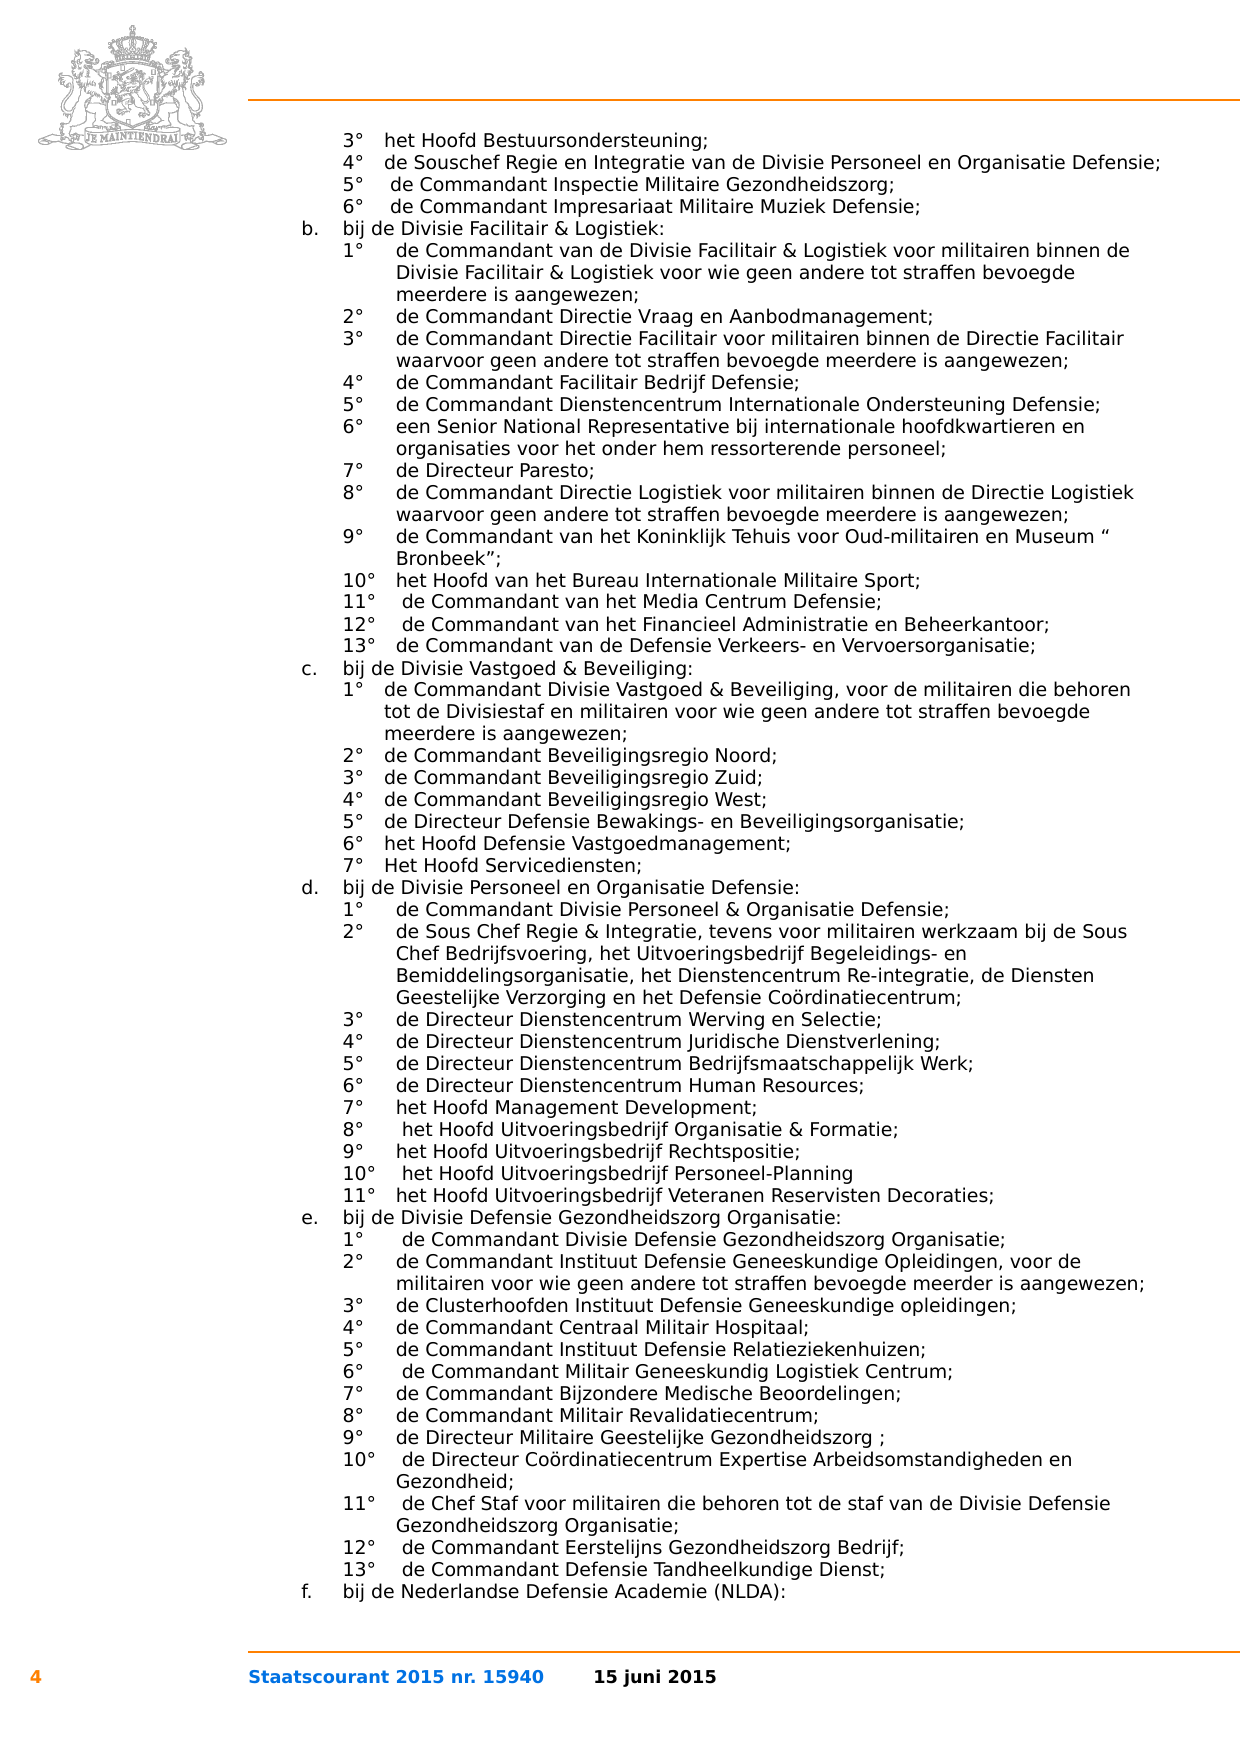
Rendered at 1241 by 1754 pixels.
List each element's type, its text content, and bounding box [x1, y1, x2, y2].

text 10° de Directeur Coördinatiecentrum Expertise Arbeidsomstandigheden en Gezondheid; [342, 1449, 1163, 1493]
text 5° de Directeur Dienstencentrum Bedrijfsmaatschappelijk Werk; [342, 1053, 1163, 1075]
text d. bij de Divisie Personeel en Organisatie Defensie: [301, 877, 1163, 899]
text 5° de Commandant Instituut Defensie Relatieziekenhuizen; [342, 1339, 1163, 1361]
text f. bij de Nederlandse Defensie Academie (NLDA): [301, 1581, 1163, 1602]
text 9° de Directeur Militaire Geestelijke Gezondheidszorg ; [342, 1427, 1163, 1449]
text c. bij de Divisie Vastgoed & Beveiliging: [301, 657, 1163, 679]
text 6° een Senior National Representative bij internationale hoofdkwartieren en organisaties voor het onder hem ressorterende personeel; [342, 416, 1163, 459]
text 11° de Commandant van het Media Centrum Defensie; [342, 591, 1163, 613]
text 2° de Commandant Directie Vraag en Aanbodmanagement; [342, 306, 1163, 328]
text 6° de Directeur Dienstencentrum Human Resources; [342, 1075, 1163, 1097]
text 8° de Commandant Militair Revalidatiecentrum; [342, 1405, 1163, 1427]
text 6° de Commandant Impresariaat Militaire Muziek Defensie; [342, 196, 1163, 218]
text 1° de Commandant Divisie Vastgoed & Beveiliging, voor de militairen die behoren tot de Divisiestaf en militairen voor wie geen andere tot straffen bevoegde meerdere is aangewezen; [342, 679, 1163, 745]
text 3° de Commandant Beveiligingsregio Zuid; [342, 767, 1163, 789]
text 4° de Commandant Beveiligingsregio West; [342, 789, 1163, 811]
picture [38, 25, 227, 150]
text b. bij de Divisie Facilitair & Logistiek: [301, 218, 1163, 240]
text 7° Het Hoofd Servicediensten; [342, 855, 1163, 877]
text 5° de Commandant Dienstencentrum Internationale Ondersteuning Defensie; [342, 394, 1163, 416]
text 3° de Directeur Dienstencentrum Werving en Selectie; [342, 1009, 1163, 1031]
text 9° de Commandant van het Koninklijk Tehuis voor Oud-militairen en Museum “ Bronbeek”; [342, 526, 1163, 569]
text 12° de Commandant Eerstelijns Gezondheidszorg Bedrijf; [342, 1537, 1163, 1558]
text 6° de Commandant Militair Geneeskundig Logistiek Centrum; [342, 1361, 1163, 1383]
text 10° het Hoofd Uitvoeringsbedrijf Personeel-Planning [342, 1163, 1163, 1185]
text 4° de Souschef Regie en Integratie van de Divisie Personeel en Organisatie Defensie; [342, 152, 1163, 174]
text 5° de Directeur Defensie Bewakings- en Beveiligingsorganisatie; [342, 811, 1163, 833]
text 3° de Clusterhoofden Instituut Defensie Geneeskundige opleidingen; [342, 1295, 1163, 1317]
text 1° de Commandant Divisie Defensie Gezondheidszorg Organisatie; [342, 1229, 1163, 1251]
text 4° de Commandant Facilitair Bedrijf Defensie; [342, 372, 1163, 394]
text 12° de Commandant van het Financieel Administratie en Beheerkantoor; [342, 613, 1163, 635]
text 3° het Hoofd Bestuursondersteuning; [342, 130, 1163, 152]
text 11° het Hoofd Uitvoeringsbedrijf Veteranen Reservisten Decoraties; [342, 1185, 1163, 1207]
text 2° de Commandant Instituut Defensie Geneeskundige Opleidingen, voor de militairen voor wie geen andere tot straffen bevoegde meerder is aangewezen; [342, 1251, 1163, 1295]
text 9° het Hoofd Uitvoeringsbedrijf Rechtspositie; [342, 1141, 1163, 1163]
text 2° de Sous Chef Regie & Integratie, tevens voor militairen werkzaam bij de Sous Chef Bedrijfsvoering, het Uitvoeringsbedrijf Begeleidings- en Bemiddelingsorganisatie, het Dienstencentrum Re-integratie, de Diensten Geestelijke Verzorging en het Defensie Coördinatiecentrum; [342, 921, 1163, 1009]
text 7° het Hoofd Management Development; [342, 1097, 1163, 1119]
text 8° de Commandant Directie Logistiek voor militairen binnen de Directie Logistiek waarvoor geen andere tot straffen bevoegde meerdere is aangewezen; [342, 482, 1163, 526]
text e. bij de Divisie Defensie Gezondheidszorg Organisatie: [301, 1207, 1163, 1229]
text 4° de Directeur Dienstencentrum Juridische Dienstverlening; [342, 1031, 1163, 1053]
text 13° de Commandant van de Defensie Verkeers- en Vervoersorganisatie; [342, 635, 1163, 657]
text 6° het Hoofd Defensie Vastgoedmanagement; [342, 833, 1163, 855]
text 4° de Commandant Centraal Militair Hospitaal; [342, 1317, 1163, 1339]
text 7° de Directeur Paresto; [342, 459, 1163, 482]
text 8° het Hoofd Uitvoeringsbedrijf Organisatie & Formatie; [342, 1119, 1163, 1141]
text 1° de Commandant Divisie Personeel & Organisatie Defensie; [342, 899, 1163, 921]
text 2° de Commandant Beveiligingsregio Noord; [342, 745, 1163, 767]
text 3° de Commandant Directie Facilitair voor militairen binnen de Directie Facilitair waarvoor geen andere tot straffen bevoegde meerdere is aangewezen; [342, 328, 1163, 372]
text 7° de Commandant Bijzondere Medische Beoordelingen; [342, 1383, 1163, 1405]
text 10° het Hoofd van het Bureau Internationale Militaire Sport; [342, 569, 1163, 591]
text 11° de Chef Staf voor militairen die behoren tot de staf van de Divisie Defensie Gezondheidszorg Organisatie; [342, 1493, 1163, 1537]
text 13° de Commandant Defensie Tandheelkundige Dienst; [342, 1558, 1163, 1581]
text 5° de Commandant Inspectie Militaire Gezondheidszorg; [342, 174, 1163, 196]
text 1° de Commandant van de Divisie Facilitair & Logistiek voor militairen binnen de Divisie Facilitair & Logistiek voor wie geen andere tot straffen bevoegde meerdere is aangewezen; [342, 240, 1163, 306]
